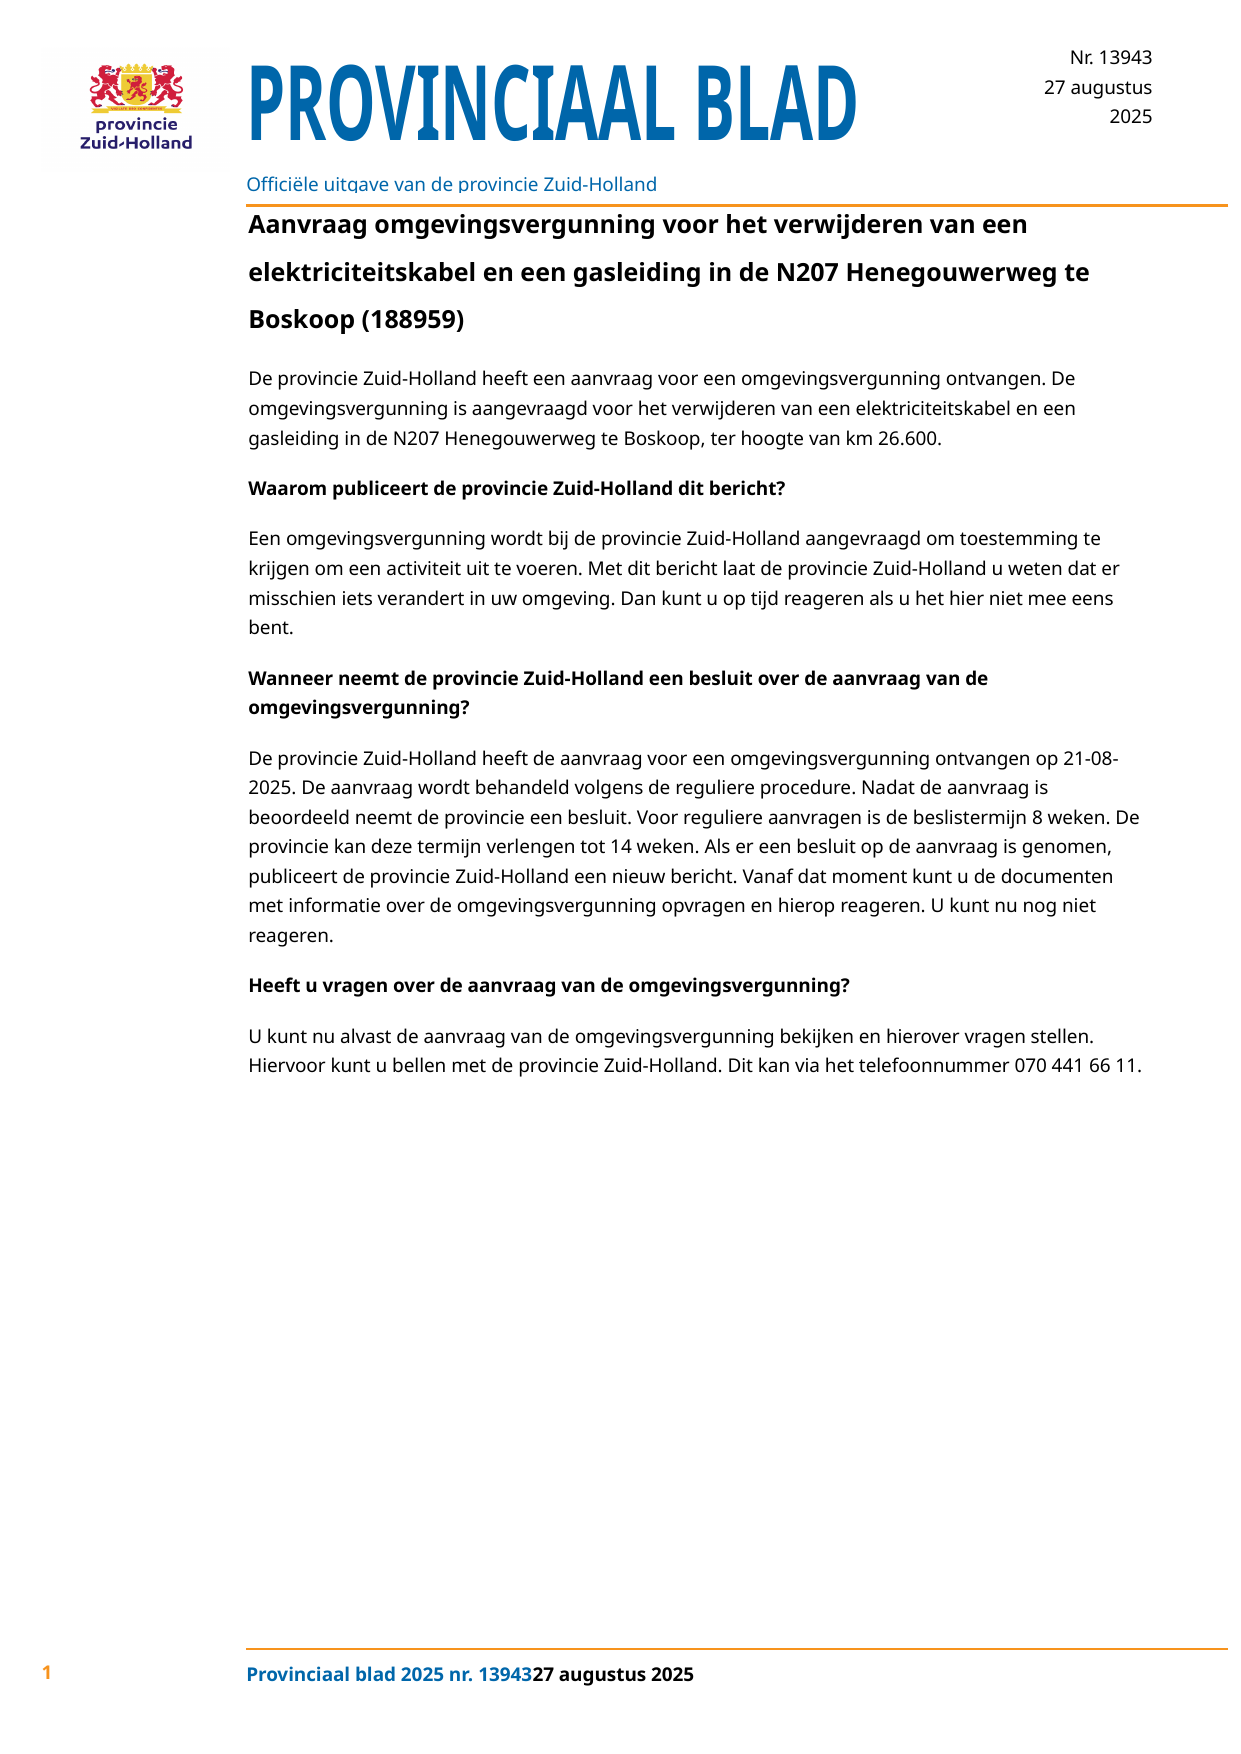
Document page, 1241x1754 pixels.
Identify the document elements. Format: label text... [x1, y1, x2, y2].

text Aanvraag omgevingsvergunning voor het verwijderen van een elektriciteitskabel en een gasleiding in de N207 Henegouwerweg te Boskoop (188959) [248, 207, 1152, 336]
picture [41, 47, 231, 172]
text Een omgevingsvergunning wordt bij de provincie Zuid-Holland aangevraagd om toestemming te krijgen om een activiteit uit te voeren. Met dit bericht laat de provincie Zuid-Holland u weten dat er misschien iets verandert in uw omgeving. Dan kunt u op tijd reageren als u het hier niet mee eens bent. [248, 526, 1152, 640]
text De provincie Zuid-Holland heeft een aanvraag voor een omgevingsvergunning ontvangen. De omgevingsvergunning is aangevraagd voor het verwijderen van een elektriciteitskabel en een gasleiding in de N207 Henegouwerweg te Boskoop, ter hoogte van km 26.600. [248, 366, 1152, 450]
text De provincie Zuid-Holland heeft de aanvraag voor een omgevingsvergunning ontvangen op 21-08-2025. De aanvraag wordt behandeld volgens de reguliere procedure. Nadat de aanvraag is beoordeeld neemt de provincie een besluit. Voor reguliere aanvragen is de beslistermijn 8 weken. De provincie kan deze termijn verlengen tot 14 weken. Als er een besluit op de aanvraag is genomen, publiceert de provincie Zuid-Holland een nieuw bericht. Vanaf dat moment kunt u de documenten met informatie over de omgevingsvergunning opvragen en hierop reageren. U kunt nu nog niet reageren. [248, 745, 1152, 948]
text Wanneer neemt de provincie Zuid-Holland een besluit over de aanvraag van de omgevingsvergunning? [248, 665, 1152, 720]
text Heeft u vragen over de aanvraag van de omgevingsvergunning? [248, 973, 1152, 998]
text Waarom publiceert de provincie Zuid-Holland dit bericht? [248, 475, 1152, 501]
text U kunt nu alvast de aanvraag van de omgevingsvergunning bekijken en hierover vragen stellen. Hiervoor kunt u bellen met de provincie Zuid-Holland. Dit kan via het telefoonnummer 070 441 66 11. [248, 1023, 1152, 1078]
